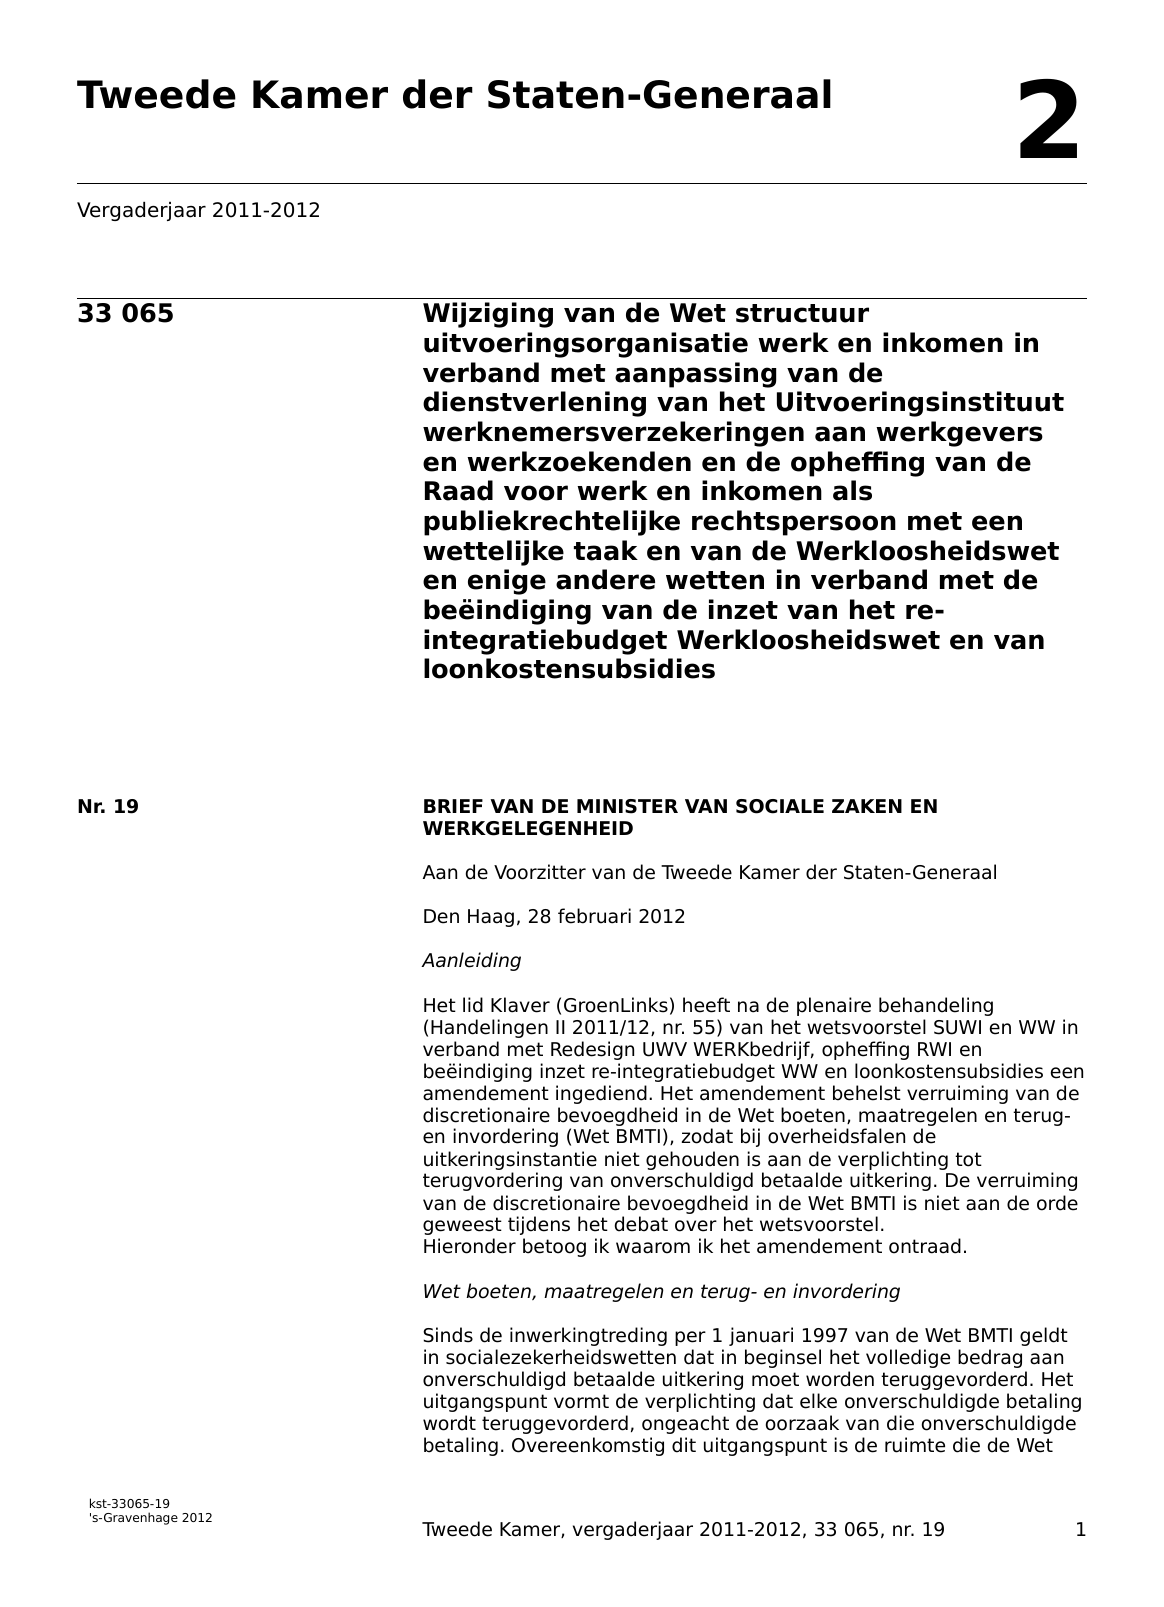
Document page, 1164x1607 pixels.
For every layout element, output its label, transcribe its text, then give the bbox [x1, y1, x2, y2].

table_header 2 [886, 59, 1087, 183]
text Aan de Voorzitter van de Tweede Kamer der Staten-Generaal [422, 862, 1087, 884]
text Sinds de inwerkingtreding per 1 januari 1997 van de Wet BMTI geldt in socialezekerheidswetten dat in beginsel het volledige bedrag aan onverschuldigd betaalde uitkering moet worden teruggevorderd. Het uitgangspunt vormt de verplichting dat elke onverschuldigde betaling wordt teruggevorderd, ongeacht de oorzaak van die onverschuldigde betaling. Overeenkomstig dit uitgangspunt is de ruimte die de Wet [422, 1325, 1087, 1457]
table_cell Vergaderjaar 2011-2012 [77, 184, 1087, 298]
text Den Haag, 28 februari 2012 [422, 906, 1087, 928]
text 's-Gravenhage 2012 [88, 1511, 323, 1525]
subtitle 33 065 Wijziging van de Wet structuur uitvoeringsorganisatie werk en inkomen in verband met aanpassing van de dienstverlening van het Uitvoeringsinstituut werknemersverzekeringen aan werkgevers en werkzoekenden en de opheffing van de Raad voor werk en inkomen als publiekrechtelijke rechtspersoon met een wettelijke taak en van de Werkloosheidswet en enige andere wetten in verband met de beëindiging van de inzet van het re-integratiebudget Werkloosheidswet en van loonkostensubsidies [77, 299, 1087, 685]
text Het lid Klaver (GroenLinks) heeft na de plenaire behandeling (Handelingen II 2011/12, nr. 55) van het wetsvoorstel SUWI en WW in verband met Redesign UWV WERKbedrijf, opheffing RWI en beëindiging inzet re-integratiebudget WW en loonkostensubsidies een amendement ingediend. Het amendement behelst verruiming van de discretionaire bevoegdheid in de Wet boeten, maatregelen en terug- en invordering (Wet BMTI), zodat bij overheidsfalen de uitkeringsinstantie niet gehouden is aan de verplichting tot terugvordering van onverschuldigd betaalde uitkering. De verruiming van de discretionaire bevoegdheid in de Wet BMTI is niet aan de orde geweest tijdens het debat over het wetsvoorstel. [422, 994, 1087, 1236]
table_header Tweede Kamer der Staten-Generaal [77, 59, 886, 183]
subtitle Wet boeten, maatregelen en terug- en invordering [422, 1281, 1087, 1302]
subtitle Nr. 19 BRIEF VAN DE MINISTER VAN SOCIALE ZAKEN EN WERKGELEGENHEID [77, 796, 1087, 840]
subtitle Aanleiding [422, 950, 1087, 972]
text kst-33065-19 [88, 1497, 323, 1511]
text Hieronder betoog ik waarom ik het amendement ontraad. [422, 1236, 1087, 1258]
